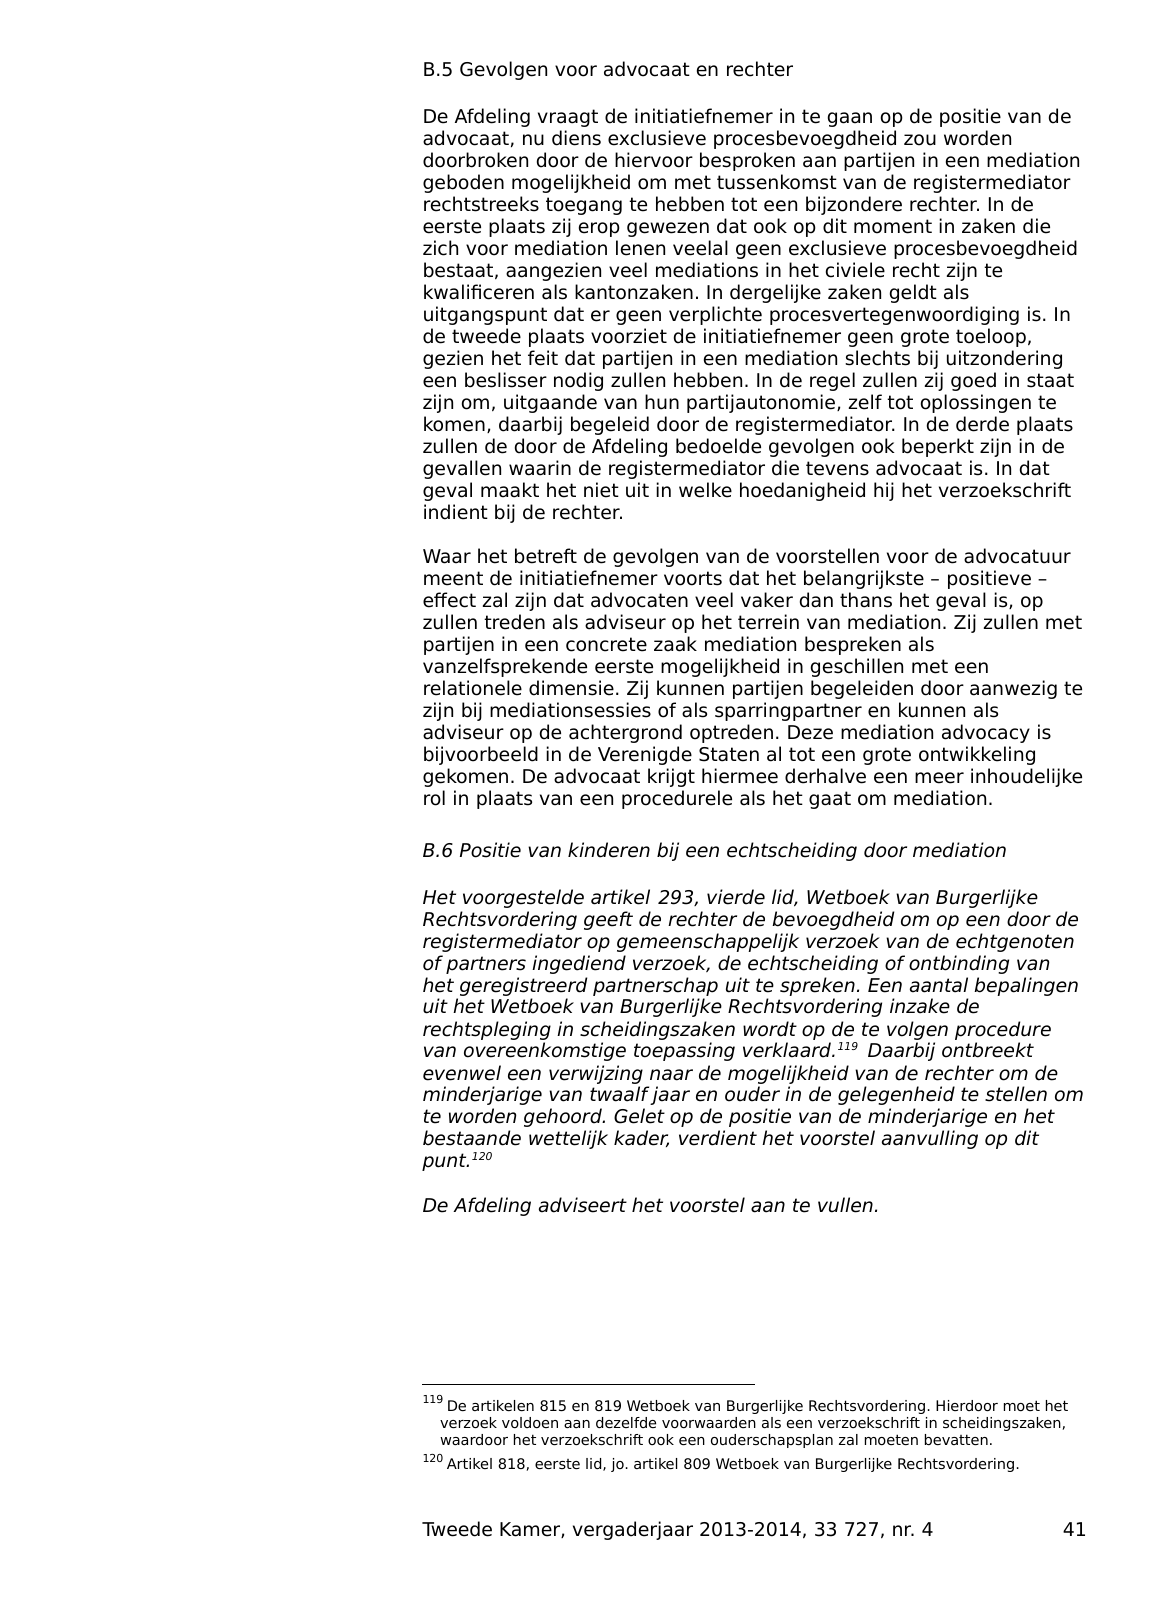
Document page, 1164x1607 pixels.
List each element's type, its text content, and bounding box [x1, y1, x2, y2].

subtitle B.5 Gevolgen voor advocaat en rechter [422, 59, 1087, 81]
text De artikelen 815 en 819 Wetboek van Burgerlijke Rechtsvordering. Hierdoor moet het verzoek voldoen aan dezelfde voorwaarden als een verzoekschrift in scheidingszaken, waardoor het verzoekschrift ook een ouderschapsplan zal moeten bevatten. [422, 1393, 1087, 1449]
text De Afdeling vraagt de initiatiefnemer in te gaan op de positie van de advocaat, nu diens exclusieve procesbevoegdheid zou worden doorbroken door de hiervoor besproken aan partijen in een mediation geboden mogelijkheid om met tussenkomst van de registermediator rechtstreeks toegang te hebben tot een bijzondere rechter. In de eerste plaats zij erop gewezen dat ook op dit moment in zaken die zich voor mediation lenen veelal geen exclusieve procesbevoegdheid bestaat, aangezien veel mediations in het civiele recht zijn te kwalificeren als kantonzaken. In dergelijke zaken geldt als uitgangspunt dat er geen verplichte procesvertegenwoordiging is. In de tweede plaats voorziet de initiatiefnemer geen grote toeloop, gezien het feit dat partijen in een mediation slechts bij uitzondering een beslisser nodig zullen hebben. In de regel zullen zij goed in staat zijn om, uitgaande van hun partijautonomie, zelf tot oplossingen te komen, daarbij begeleid door de registermediator. In de derde plaats zullen de door de Afdeling bedoelde gevolgen ook beperkt zijn in de gevallen waarin de registermediator die tevens advocaat is. In dat geval maakt het niet uit in welke hoedanigheid hij het verzoekschrift indient bij de rechter. [422, 106, 1087, 524]
text Waar het betreft de gevolgen van de voorstellen voor de advocatuur meent de initiatiefnemer voorts dat het belangrijkste – positieve – effect zal zijn dat advocaten veel vaker dan thans het geval is, op zullen treden als adviseur op het terrein van mediation. Zij zullen met partijen in een concrete zaak mediation bespreken als vanzelfsprekende eerste mogelijkheid in geschillen met een relationele dimensie. Zij kunnen partijen begeleiden door aanwezig te zijn bij mediationsessies of als sparringpartner en kunnen als adviseur op de achtergrond optreden. Deze mediation advocacy is bijvoorbeeld in de Verenigde Staten al tot een grote ontwikkeling gekomen. De advocaat krijgt hiermee derhalve een meer inhoudelijke rol in plaats van een procedurele als het gaat om mediation. [422, 546, 1087, 809]
text De Afdeling adviseert het voorstel aan te vullen. [422, 1194, 1087, 1216]
text Artikel 818, eerste lid, jo. artikel 809 Wetboek van Burgerlijke Rechtsvordering. [422, 1452, 1087, 1474]
text Het voorgestelde artikel 293, vierde lid, Wetboek van Burgerlijke Rechtsvordering geeft de rechter de bevoegdheid om op een door de registermediator op gemeenschappelijk verzoek van de echtgenoten of partners ingediend verzoek, de echtscheiding of ontbinding van het geregistreerd partnerschap uit te spreken. Een aantal bepalingen uit het Wetboek van Burgerlijke Rechtsvordering inzake de rechtspleging in scheidingszaken wordt op de te volgen procedure van overeenkomstige toepassing verklaard. Daarbij ontbreekt evenwel een verwijzing naar de mogelijkheid van de rechter om de minderjarige van twaalf jaar en ouder in de gelegenheid te stellen om te worden gehoord. Gelet op de positie van de minderjarige en het bestaande wettelijk kader, verdient het voorstel aanvulling op dit punt. [422, 887, 1087, 1172]
subtitle B.6 Positie van kinderen bij een echtscheiding door mediation [422, 839, 1087, 862]
